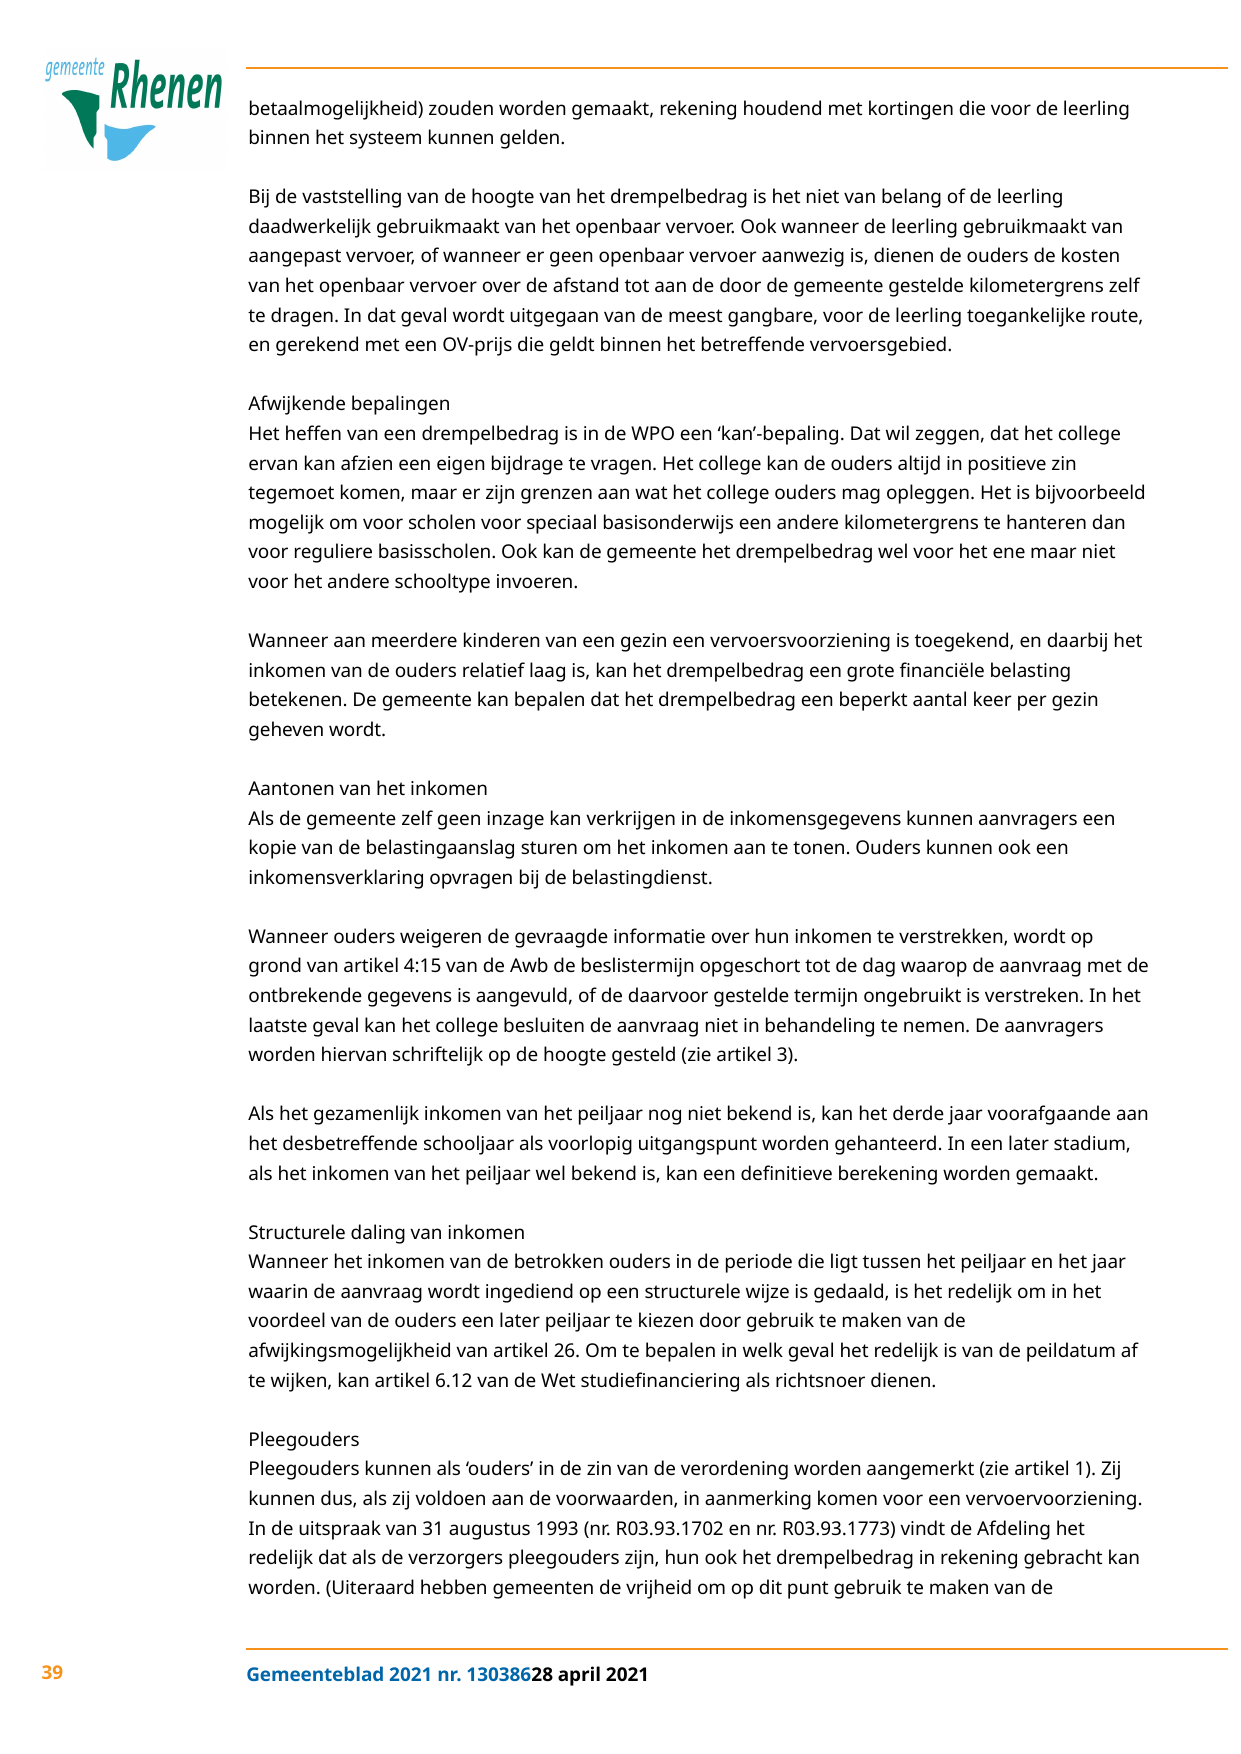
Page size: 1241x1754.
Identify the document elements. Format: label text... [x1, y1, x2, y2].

text Structurele daling van inkomen [248, 1219, 1152, 1245]
text Pleegouders [248, 1426, 1152, 1452]
text Wanneer ouders weigeren de gevraagde informatie over hun inkomen te verstrekken, wordt op grond van artikel 4:15 van de Awb de beslistermijn opgeschort tot de dag waarop de aanvraag met de ontbrekende gegevens is aangevuld, of de daarvoor gestelde termijn ongebruikt is verstreken. In het laatste geval kan het college besluiten de aanvraag niet in behandeling te nemen. De aanvragers worden hiervan schriftelijk op de hoogte gesteld (zie artikel 3). [248, 923, 1152, 1067]
text Afwijkende bepalingen [248, 391, 1152, 416]
text Als het gezamenlijk inkomen van het peiljaar nog niet bekend is, kan het derde jaar voorafgaande aan het desbetreffende schooljaar als voorlopig uitgangspunt worden gehanteerd. In een later stadium, als het inkomen van het peiljaar wel bekend is, kan een definitieve berekening worden gemaakt. [248, 1101, 1152, 1186]
text betaalmogelijkheid) zouden worden gemaakt, rekening houdend met kortingen die voor de leerling binnen het systeem kunnen gelden. [248, 95, 1152, 150]
text Wanneer aan meerdere kinderen van een gezin een vervoersvoorziening is toegekend, en daarbij het inkomen van de ouders relatief laag is, kan het drempelbedrag een grote financiële belasting betekenen. De gemeente kan bepalen dat het drempelbedrag een beperkt aantal keer per gezin geheven wordt. [248, 627, 1152, 742]
text Het heffen van een drempelbedrag is in de WPO een ‘kan’-bepaling. Dat wil zeggen, dat het college ervan kan afzien een eigen bijdrage te vragen. Het college kan de ouders altijd in positieve zin tegemoet komen, maar er zijn grenzen aan wat het college ouders mag opleggen. Het is bijvoorbeeld mogelijk om voor scholen voor speciaal basisonderwijs een andere kilometergrens te hanteren dan voor reguliere basisscholen. Ook kan de gemeente het drempelbedrag wel voor het ene maar niet voor het andere schooltype invoeren. [248, 420, 1152, 594]
text Als de gemeente zelf geen inzage kan verkrijgen in de inkomensgegevens kunnen aanvragers een kopie van de belastingaanslag sturen om het inkomen aan te tonen. Ouders kunnen ook een inkomensverklaring opvragen bij de belastingdienst. [248, 805, 1152, 890]
text Pleegouders kunnen als ‘ouders’ in de zin van de verordening worden aangemerkt (zie artikel 1). Zij kunnen dus, als zij voldoen aan de voorwaarden, in aanmerking komen voor een vervoervoorziening. In de uitspraak van 31 augustus 1993 (nr. R03.93.1702 en nr. R03.93.1773) vindt de Afdeling het redelijk dat als de verzorgers pleegouders zijn, hun ook het drempelbedrag in rekening gebracht kan worden. (Uiteraard hebben gemeenten de vrijheid om op dit punt gebruik te maken van de [248, 1456, 1152, 1600]
text Bij de vaststelling van de hoogte van het drempelbedrag is het niet van belang of de leerling daadwerkelijk gebruikmaakt van het openbaar vervoer. Ook wanneer de leerling gebruikmaakt van aangepast vervoer, of wanneer er geen openbaar vervoer aanwezig is, dienen de ouders de kosten van het openbaar vervoer over de afstand tot aan de door de gemeente gestelde kilometergrens zelf te dragen. In dat geval wordt uitgegaan van de meest gangbare, voor de leerling toegankelijke route, en gerekend met een OV-prijs die geldt binnen het betreffende vervoersgebied. [248, 183, 1152, 357]
text Aantonen van het inkomen [248, 775, 1152, 801]
picture [41, 47, 231, 172]
text Wanneer het inkomen van de betrokken ouders in de periode die ligt tussen het peiljaar en het jaar waarin de aanvraag wordt ingediend op een structurele wijze is gedaald, is het redelijk om in het voordeel van de ouders een later peiljaar te kiezen door gebruik te maken van de afwijkingsmogelijkheid van artikel 26. Om te bepalen in welk geval het redelijk is van de peildatum af te wijken, kan artikel 6.12 van de Wet studiefinanciering als richtsnoer dienen. [248, 1248, 1152, 1393]
